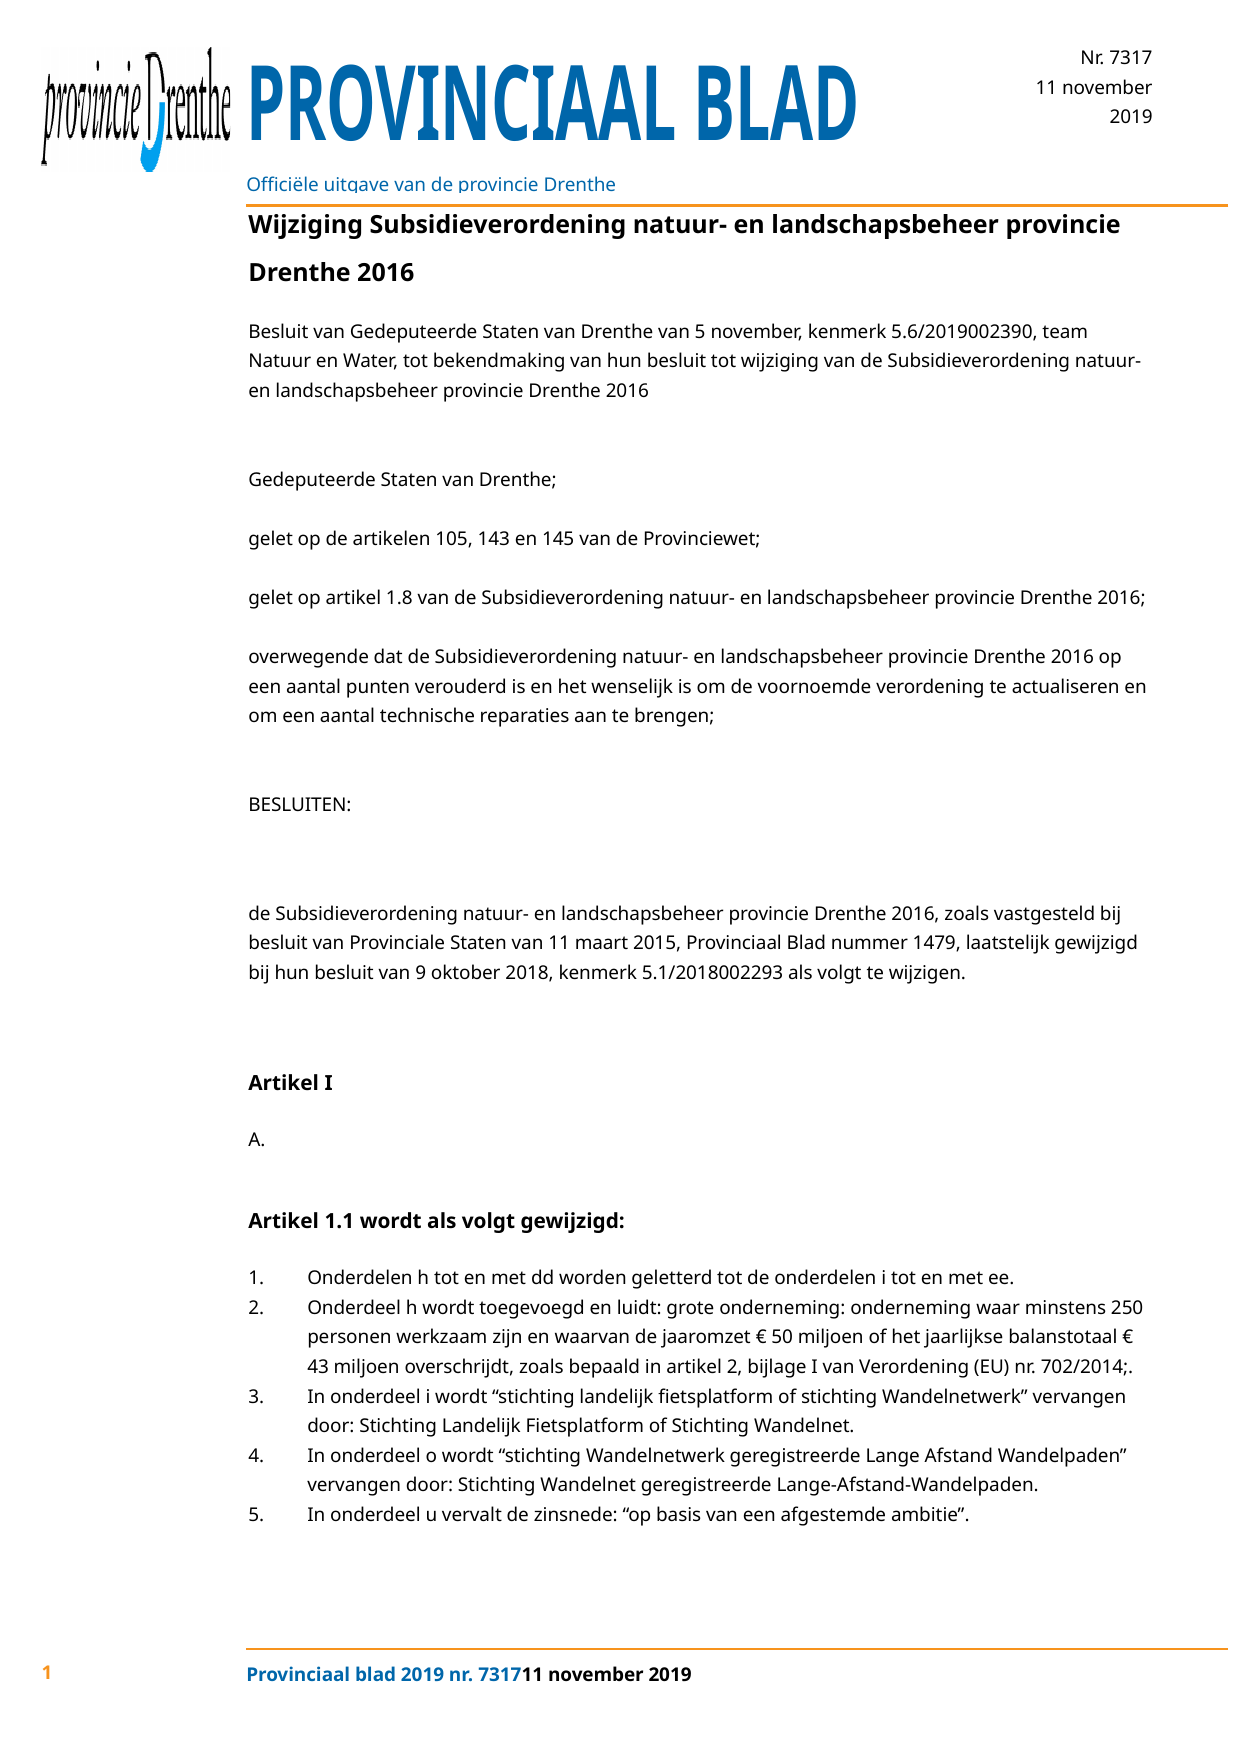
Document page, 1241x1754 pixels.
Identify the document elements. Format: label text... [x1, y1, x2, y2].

text A. [248, 1126, 1152, 1152]
text Besluit van Gedeputeerde Staten van Drenthe van 5 november, kenmerk 5.6/2019002390, team Natuur en Water, tot bekendmaking van hun besluit tot wijziging van de Subsidieverordening natuur- en landschapsbeheer provincie Drenthe 2016 [248, 318, 1152, 403]
text Gedeputeerde Staten van Drenthe; [248, 466, 1152, 492]
text Wijziging Subsidieverordening natuur- en landschapsbeheer provincie Drenthe 2016 [248, 207, 1152, 288]
list In onderdeel o wordt “stichting Wandelnetwerk geregistreerde Lange Afstand Wandelpaden” vervangen door: Stichting Wandelnet geregistreerde Lange-Afstand-Wandelpaden. [248, 1442, 1152, 1497]
text BESLUITEN: [248, 791, 1152, 817]
text de Subsidieverordening natuur- en landschapsbeheer provincie Drenthe 2016, zoals vastgesteld bij besluit van Provinciale Staten van 11 maart 2015, Provinciaal Blad nummer 1479, laatstelijk gewijzigd bij hun besluit van 9 oktober 2018, kenmerk 5.1/2018002293 als volgt te wijzigen. [248, 900, 1152, 984]
text Artikel I [248, 1068, 1152, 1097]
text gelet op artikel 1.8 van de Subsidieverordening natuur- en landschapsbeheer provincie Drenthe 2016; [248, 584, 1152, 610]
list In onderdeel u vervalt de zinsnede: “op basis van een afgestemde ambitie”. [248, 1501, 1152, 1527]
list In onderdeel i wordt “stichting landelijk fietsplatform of stichting Wandelnetwerk” vervangen door: Stichting Landelijk Fietsplatform of Stichting Wandelnet. [248, 1383, 1152, 1438]
picture [41, 47, 231, 172]
list Onderdelen h tot en met dd worden geletterd tot de onderdelen i tot en met ee. [248, 1264, 1152, 1290]
text gelet op de artikelen 105, 143 en 145 van de Provinciewet; [248, 525, 1152, 551]
text overwegende dat de Subsidieverordening natuur- en landschapsbeheer provincie Drenthe 2016 op een aantal punten verouderd is en het wenselijk is om de voornoemde verordening te actualiseren en om een aantal technische reparaties aan te brengen; [248, 643, 1152, 728]
list Onderdeel h wordt toegevoegd en luidt: grote onderneming: onderneming waar minstens 250 personen werkzaam zijn en waarvan de jaaromzet € 50 miljoen of het jaarlijkse balanstotaal € 43 miljoen overschrijdt, zoals bepaald in artikel 2, bijlage I van Verordening (EU) nr. 702/2014;. [248, 1294, 1152, 1379]
text Artikel 1.1 wordt als volgt gewijzigd: [248, 1206, 1152, 1235]
